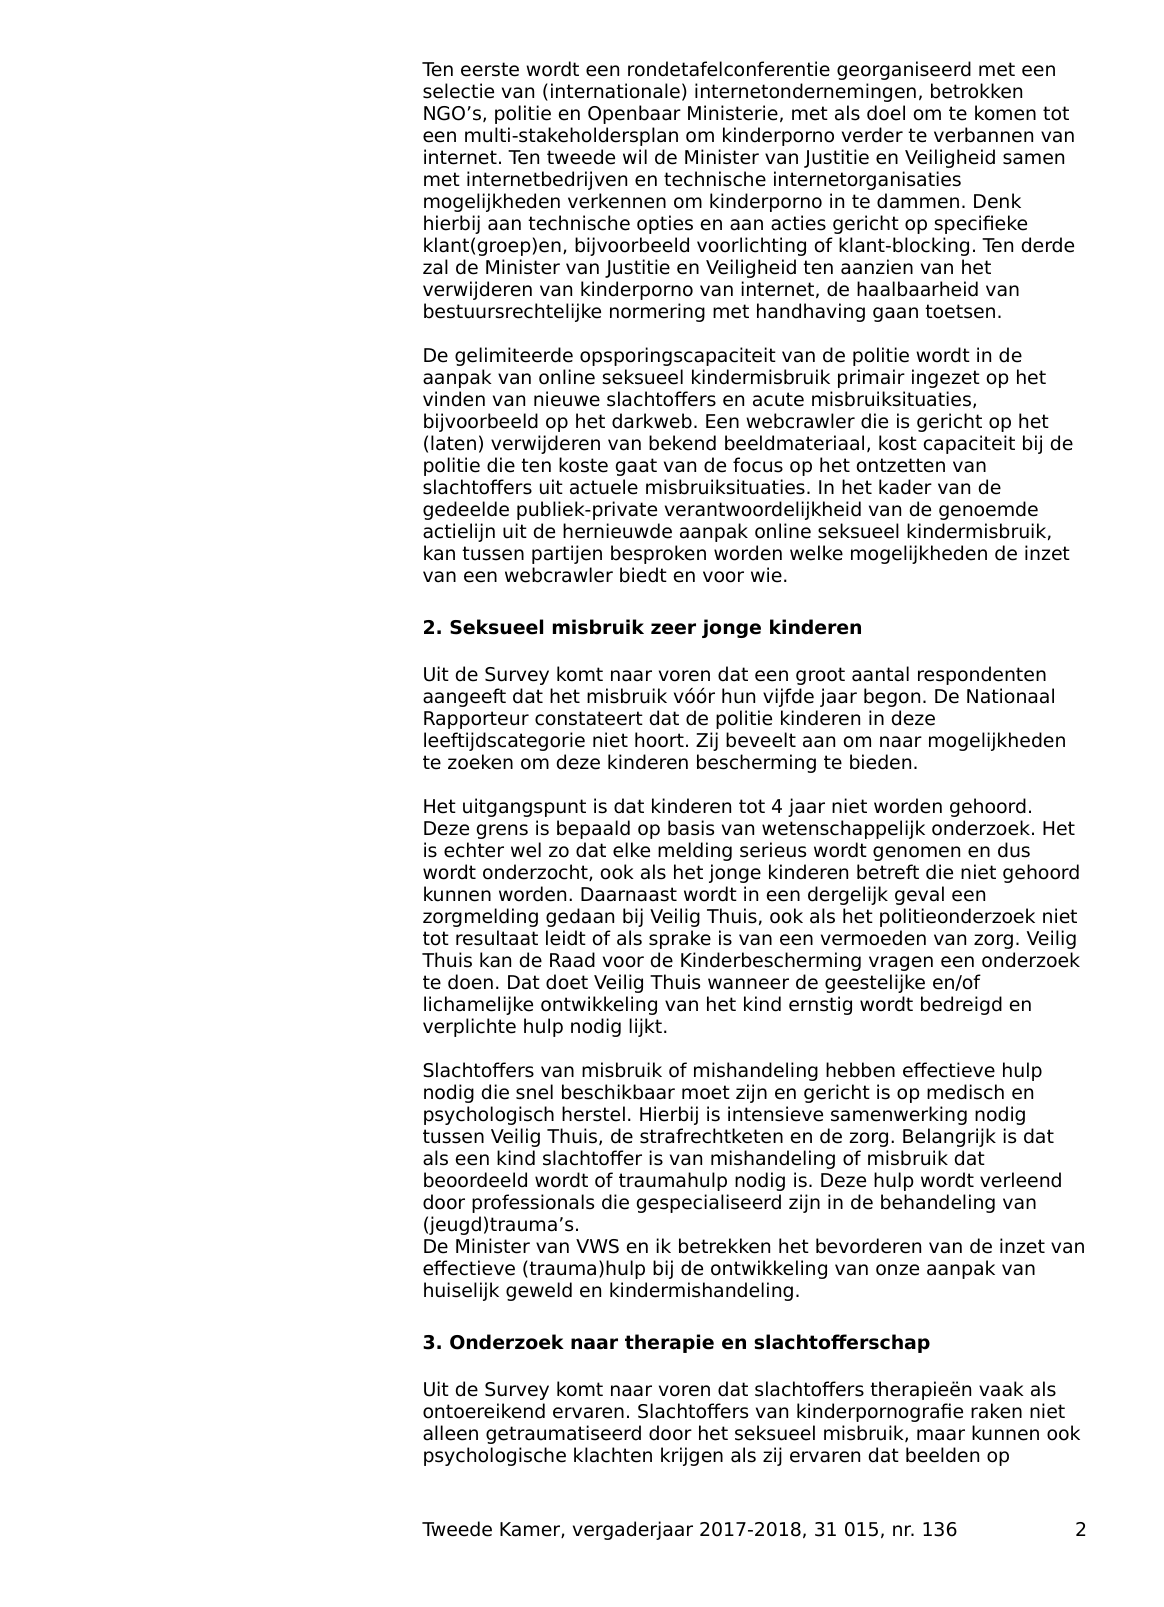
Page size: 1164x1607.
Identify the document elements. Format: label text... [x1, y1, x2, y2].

subtitle 3. Onderzoek naar therapie en slachtofferschap [422, 1332, 1087, 1353]
text De Minister van VWS en ik betrekken het bevorderen van de inzet van effectieve (trauma)hulp bij de ontwikkeling van onze aanpak van huiselijk geweld en kindermishandeling. [422, 1236, 1087, 1302]
text Het uitgangspunt is dat kinderen tot 4 jaar niet worden gehoord. Deze grens is bepaald op basis van wetenschappelijk onderzoek. Het is echter wel zo dat elke melding serieus wordt genomen en dus wordt onderzocht, ook als het jonge kinderen betreft die niet gehoord kunnen worden. Daarnaast wordt in een dergelijk geval een zorgmelding gedaan bij Veilig Thuis, ook als het politieonderzoek niet tot resultaat leidt of als sprake is van een vermoeden van zorg. Veilig Thuis kan de Raad voor de Kinderbescherming vragen een onderzoek te doen. Dat doet Veilig Thuis wanneer de geestelijke en/of lichamelijke ontwikkeling van het kind ernstig wordt bedreigd en verplichte hulp nodig lijkt. [422, 796, 1087, 1038]
text Ten eerste wordt een rondetafelconferentie georganiseerd met een selectie van (internationale) internetondernemingen, betrokken NGO’s, politie en Openbaar Ministerie, met als doel om te komen tot een multi-stakeholdersplan om kinderporno verder te verbannen van internet. Ten tweede wil de Minister van Justitie en Veiligheid samen met internetbedrijven en technische internetorganisaties mogelijkheden verkennen om kinderporno in te dammen. Denk hierbij aan technische opties en aan acties gericht op specifieke klant(groep)en, bijvoorbeeld voorlichting of klant-blocking. Ten derde zal de Minister van Justitie en Veiligheid ten aanzien van het verwijderen van kinderporno van internet, de haalbaarheid van bestuursrechtelijke normering met handhaving gaan toetsen. [422, 59, 1087, 323]
text De gelimiteerde opsporingscapaciteit van de politie wordt in de aanpak van online seksueel kindermisbruik primair ingezet op het vinden van nieuwe slachtoffers en acute misbruiksituaties, bijvoorbeeld op het darkweb. Een webcrawler die is gericht op het (laten) verwijderen van bekend beeldmateriaal, kost capaciteit bij de politie die ten koste gaat van de focus op het ontzetten van slachtoffers uit actuele misbruiksituaties. In het kader van de gedeelde publiek-private verantwoordelijkheid van de genoemde actielijn uit de hernieuwde aanpak online seksueel kindermisbruik, kan tussen partijen besproken worden welke mogelijkheden de inzet van een webcrawler biedt en voor wie. [422, 345, 1087, 587]
subtitle 2. Seksueel misbruik zeer jonge kinderen [422, 617, 1087, 639]
text Slachtoffers van misbruik of mishandeling hebben effectieve hulp nodig die snel beschikbaar moet zijn en gericht is op medisch en psychologisch herstel. Hierbij is intensieve samenwerking nodig tussen Veilig Thuis, de strafrechtketen en de zorg. Belangrijk is dat als een kind slachtoffer is van mishandeling of misbruik dat beoordeeld wordt of traumahulp nodig is. Deze hulp wordt verleend door professionals die gespecialiseerd zijn in de behandeling van (jeugd)trauma’s. [422, 1060, 1087, 1236]
text Uit de Survey komt naar voren dat slachtoffers therapieën vaak als ontoereikend ervaren. Slachtoffers van kinderpornografie raken niet alleen getraumatiseerd door het seksueel misbruik, maar kunnen ook psychologische klachten krijgen als zij ervaren dat beelden op [422, 1378, 1087, 1466]
text Uit de Survey komt naar voren dat een groot aantal respondenten aangeeft dat het misbruik vóór hun vijfde jaar begon. De Nationaal Rapporteur constateert dat de politie kinderen in deze leeftijdscategorie niet hoort. Zij beveelt aan om naar mogelijkheden te zoeken om deze kinderen bescherming te bieden. [422, 664, 1087, 774]
